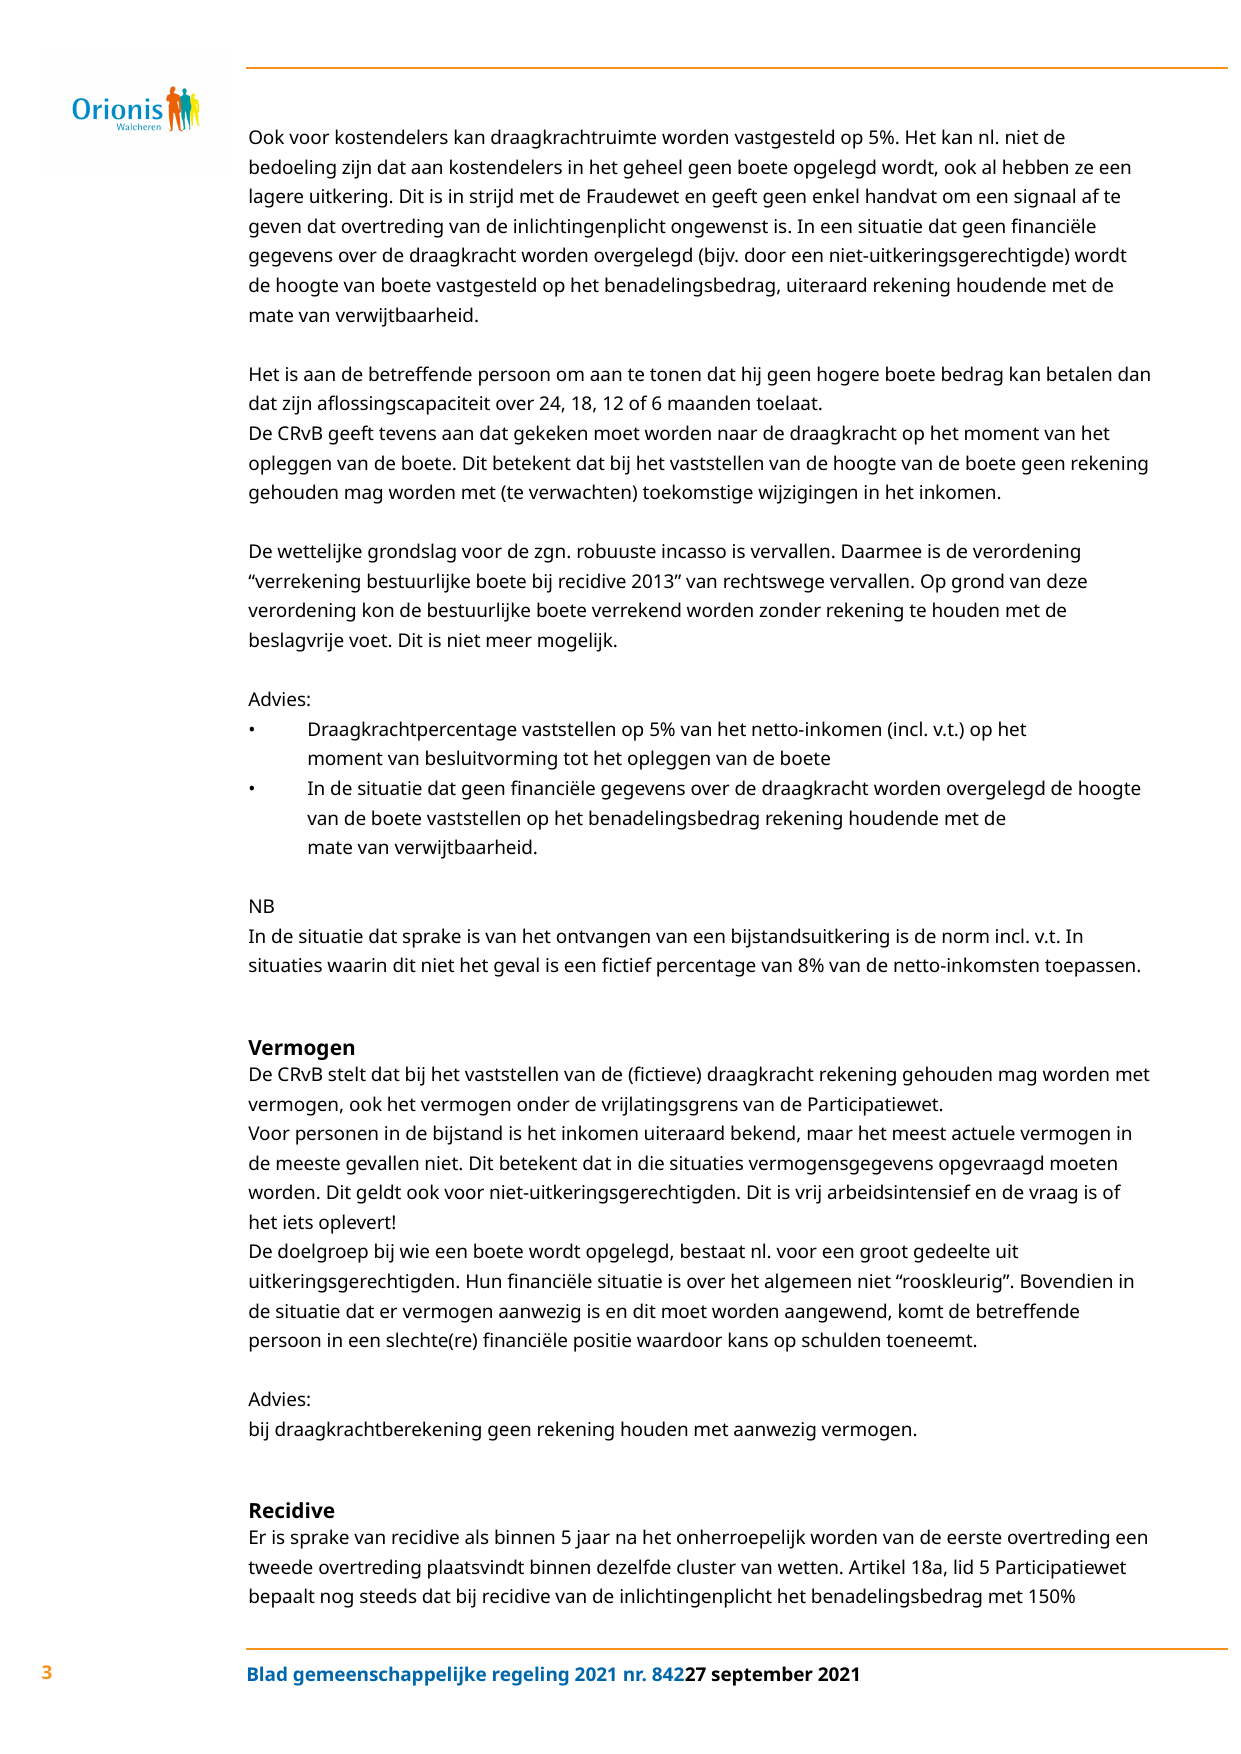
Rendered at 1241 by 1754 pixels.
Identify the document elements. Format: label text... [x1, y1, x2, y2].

text NB [248, 893, 1152, 919]
text Voor personen in de bijstand is het inkomen uiteraard bekend, maar het meest actuele vermogen in de meeste gevallen niet. Dit betekent dat in die situaties vermogensgegevens opgevraagd moeten worden. Dit geldt ook voor niet-uitkeringsgerechtigden. Dit is vrij arbeidsintensief en de vraag is of het iets oplevert! [248, 1120, 1152, 1235]
text De CRvB geeft tevens aan dat gekeken moet worden naar de draagkracht op het moment van het opleggen van de boete. Dit betekent dat bij het vaststellen van de hoogte van de boete geen rekening gehouden mag worden met (te verwachten) toekomstige wijzigingen in het inkomen. [248, 420, 1152, 505]
list Draagkrachtpercentage vaststellen op 5% van het netto-inkomen (incl. v.t.) op het [248, 716, 1152, 742]
text Advies: [248, 1387, 1152, 1412]
text Het is aan de betreffende persoon om aan te tonen dat hij geen hogere boete bedrag kan betalen dan dat zijn aflossingscapaciteit over 24, 18, 12 of 6 maanden toelaat. [248, 361, 1152, 416]
text De wettelijke grondslag voor de zgn. robuuste incasso is vervallen. Daarmee is de verordening “verrekening bestuurlijke boete bij recidive 2013” van rechtswege vervallen. Op grond van deze verordening kon de bestuurlijke boete verrekend worden zonder rekening te houden met de beslagvrije voet. Dit is niet meer mogelijk. [248, 538, 1152, 653]
text De CRvB stelt dat bij het vaststellen van de (fictieve) draagkracht rekening gehouden mag worden met vermogen, ook het vermogen onder de vrijlatingsgrens van de Participatiewet. [248, 1061, 1152, 1116]
text Advies: [248, 686, 1152, 712]
text Recidive [248, 1496, 1152, 1524]
text Ook voor kostendelers kan draagkrachtruimte worden vastgesteld op 5%. Het kan nl. niet de bedoeling zijn dat aan kostendelers in het geheel geen boete opgelegd wordt, ook al hebben ze een lagere uitkering. Dit is in strijd met de Fraudewet en geeft geen enkel handvat om een signaal af te geven dat overtreding van de inlichtingenplicht ongewenst is. In een situatie dat geen financiële gegevens over de draagkracht worden overgelegd (bijv. door een niet-uitkeringsgerechtigde) wordt de hoogte van boete vastgesteld op het benadelingsbedrag, uiteraard rekening houdende met de mate van verwijtbaarheid. [248, 124, 1152, 328]
text bij draagkrachtberekening geen rekening houden met aanwezig vermogen. [248, 1416, 1152, 1442]
list In de situatie dat geen financiële gegevens over de draagkracht worden overgelegd de hoogte van de boete vaststellen op het benadelingsbedrag rekening houdende met de [248, 775, 1152, 831]
list moment van besluitvorming tot het opleggen van de boete [248, 746, 1152, 771]
text De doelgroep bij wie een boete wordt opgelegd, bestaat nl. voor een groot gedeelte uit uitkeringsgerechtigden. Hun financiële situatie is over het algemeen niet “rooskleurig”. Bovendien in de situatie dat er vermogen aanwezig is en dit moet worden aangewend, komt de betreffende persoon in een slechte(re) financiële positie waardoor kans op schulden toeneemt. [248, 1239, 1152, 1353]
list mate van verwijtbaarheid. [248, 834, 1152, 860]
picture [41, 47, 231, 172]
text In de situatie dat sprake is van het ontvangen van een bijstandsuitkering is de norm incl. v.t. In situaties waarin dit niet het geval is een fictief percentage van 8% van de netto-inkomsten toepassen. [248, 923, 1152, 978]
text Vermogen [248, 1033, 1152, 1061]
text Er is sprake van recidive als binnen 5 jaar na het onherroepelijk worden van de eerste overtreding een tweede overtreding plaatsvindt binnen dezelfde cluster van wetten. Artikel 18a, lid 5 Participatiewet bepaalt nog steeds dat bij recidive van de inlichtingenplicht het benadelingsbedrag met 150% [248, 1524, 1152, 1609]
